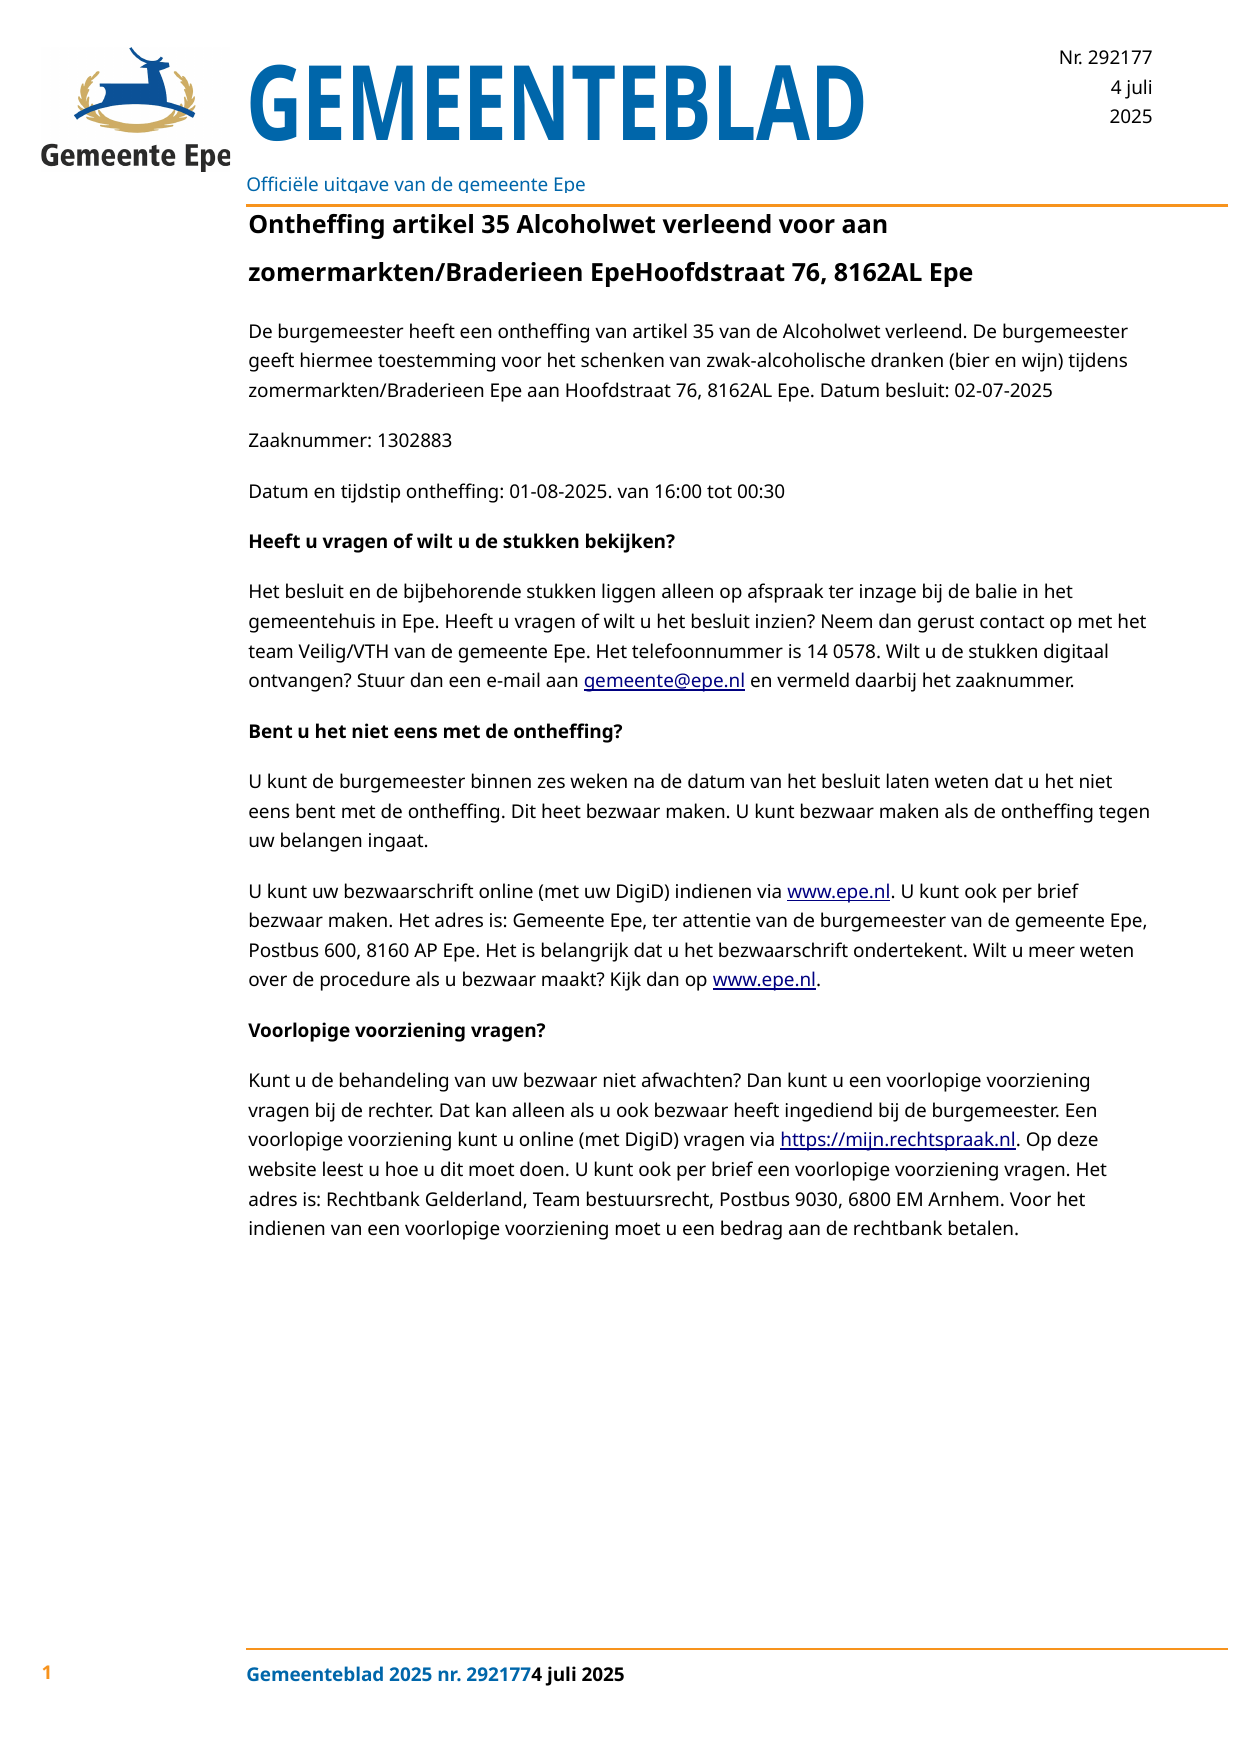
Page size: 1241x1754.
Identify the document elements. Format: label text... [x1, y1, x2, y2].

text Kunt u de behandeling van uw bezwaar niet afwachten? Dan kunt u een voorlopige voorziening vragen bij de rechter. Dat kan alleen als u ook bezwaar heeft ingediend bij de burgemeester. Een voorlopige voorziening kunt u online (met DigiD) vragen via https://mijn.rechtspraak.nl. Op deze website leest u hoe u dit moet doen. U kunt ook per brief een voorlopige voorziening vragen. Het adres is: Rechtbank Gelderland, Team bestuursrecht, Postbus 9030, 6800 EM Arnhem. Voor het indienen van een voorlopige voorziening moet u een bedrag aan de rechtbank betalen. [248, 1067, 1152, 1241]
text Zaaknummer: 1302883 [248, 427, 1152, 453]
text U kunt de burgemeester binnen zes weken na de datum van het besluit laten weten dat u het niet eens bent met de ontheffing. Dit heet bezwaar maken. U kunt bezwaar maken als de ontheffing tegen uw belangen ingaat. [248, 768, 1152, 853]
text Het besluit en de bijbehorende stukken liggen alleen op afspraak ter inzage bij de balie in het gemeentehuis in Epe. Heeft u vragen of wilt u het besluit inzien? Neem dan gerust contact op met het team Veilig/VTH van de gemeente Epe. Het telefoonnummer is 14 0578. Wilt u de stukken digitaal ontvangen? Stuur dan een e-mail aan gemeente@epe.nl en vermeld daarbij het zaaknummer. [248, 579, 1152, 693]
text De burgemeester heeft een ontheffing van artikel 35 van de Alcoholwet verleend. De burgemeester geeft hiermee toestemming voor het schenken van zwak-alcoholische dranken (bier en wijn) tijdens zomermarkten/Braderieen Epe aan Hoofdstraat 76, 8162AL Epe. Datum besluit: 02-07-2025 [248, 318, 1152, 403]
text Voorlopige voorziening vragen? [248, 1017, 1152, 1043]
picture [41, 47, 231, 172]
text Datum en tijdstip ontheffing: 01-08-2025. van 16:00 tot 00:30 [248, 478, 1152, 504]
text Bent u het niet eens met de ontheffing? [248, 718, 1152, 744]
text Heeft u vragen of wilt u de stukken bekijken? [248, 528, 1152, 554]
text U kunt uw bezwaarschrift online (met uw DigiD) indienen via www.epe.nl. U kunt ook per brief bezwaar maken. Het adres is: Gemeente Epe, ter attentie van de burgemeester van de gemeente Epe, Postbus 600, 8160 AP Epe. Het is belangrijk dat u het bezwaarschrift ondertekent. Wilt u meer weten over de procedure als u bezwaar maakt? Kijk dan op www.epe.nl. [248, 878, 1152, 992]
text Ontheffing artikel 35 Alcoholwet verleend voor aan zomermarkten/Braderieen EpeHoofdstraat 76, 8162AL Epe [248, 207, 1152, 288]
